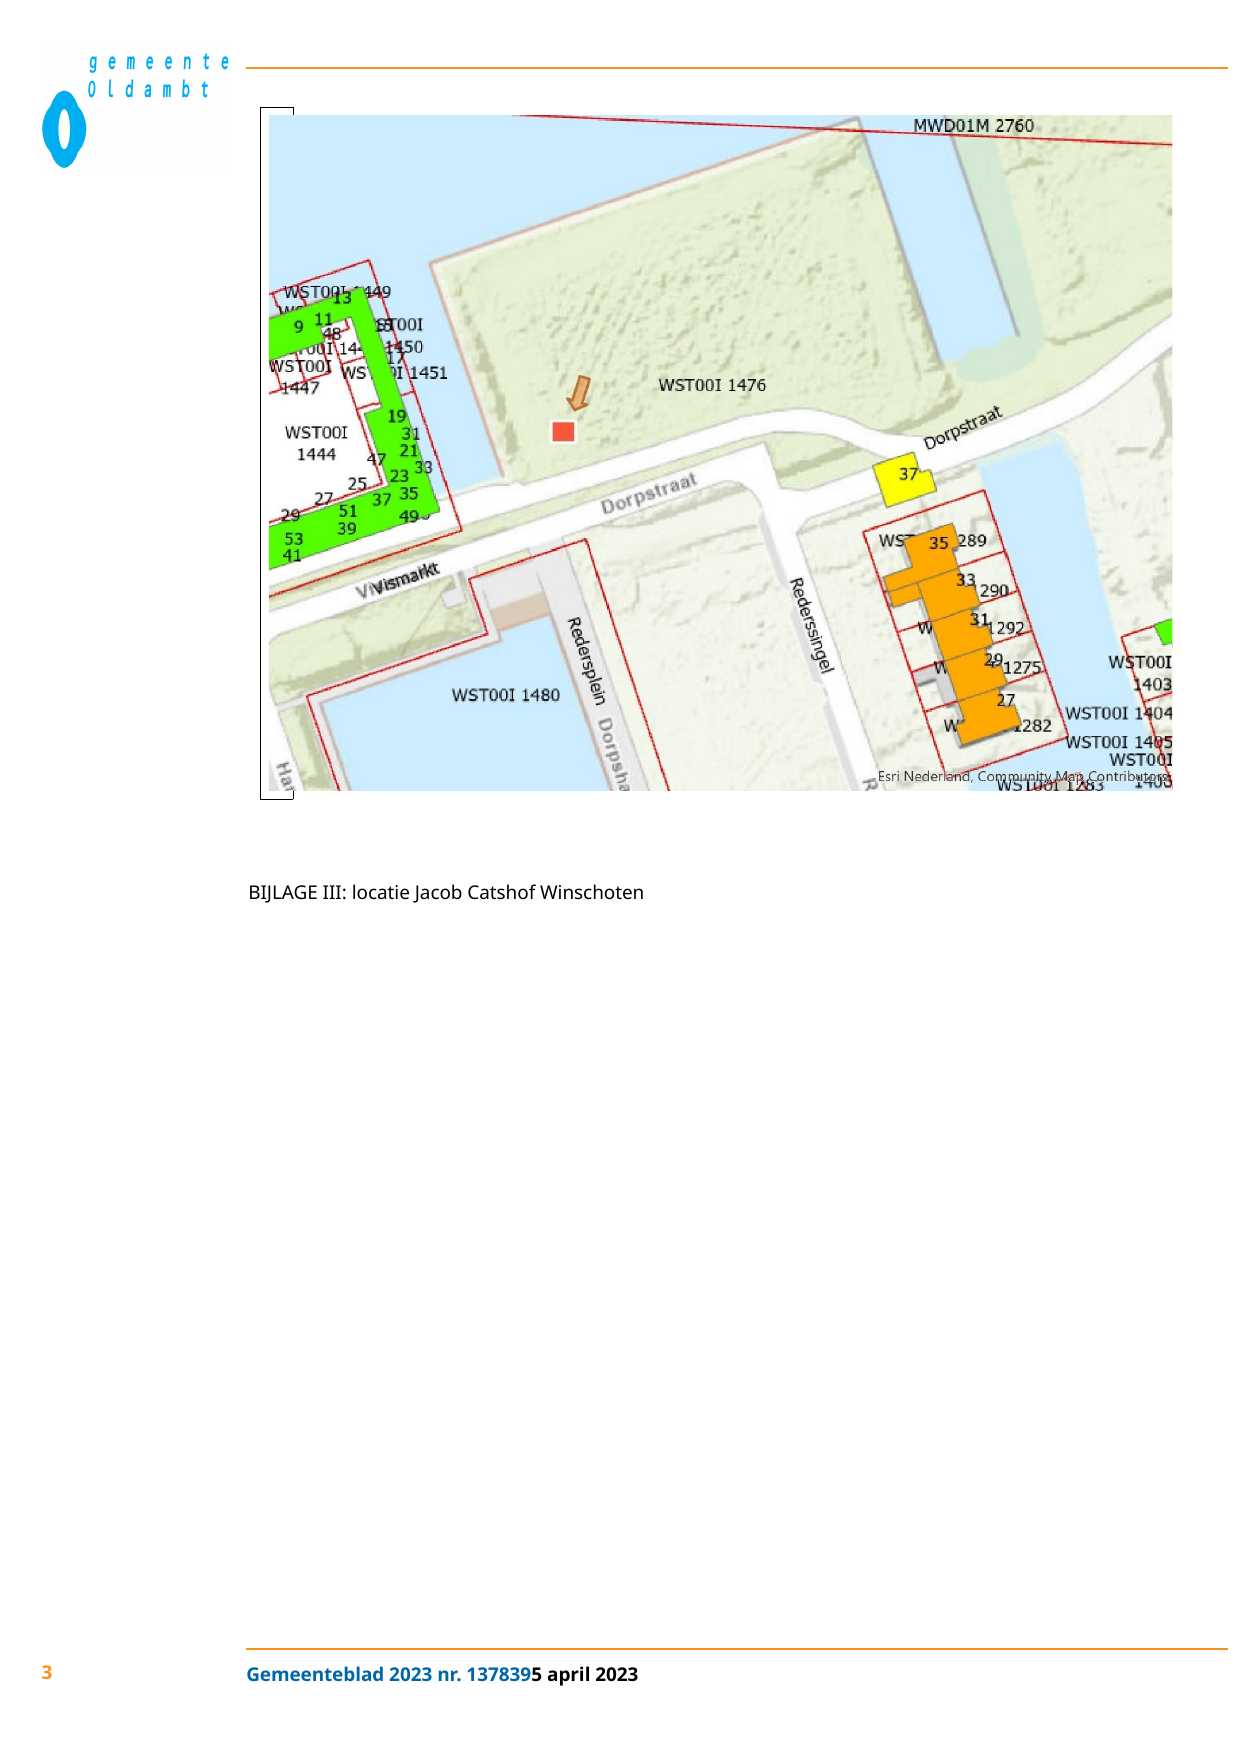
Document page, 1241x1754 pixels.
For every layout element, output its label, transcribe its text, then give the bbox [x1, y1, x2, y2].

picture [268, 115, 1173, 791]
text BIJLAGE III: locatie Jacob Catshof Winschoten [248, 879, 1152, 905]
picture [41, 47, 231, 172]
